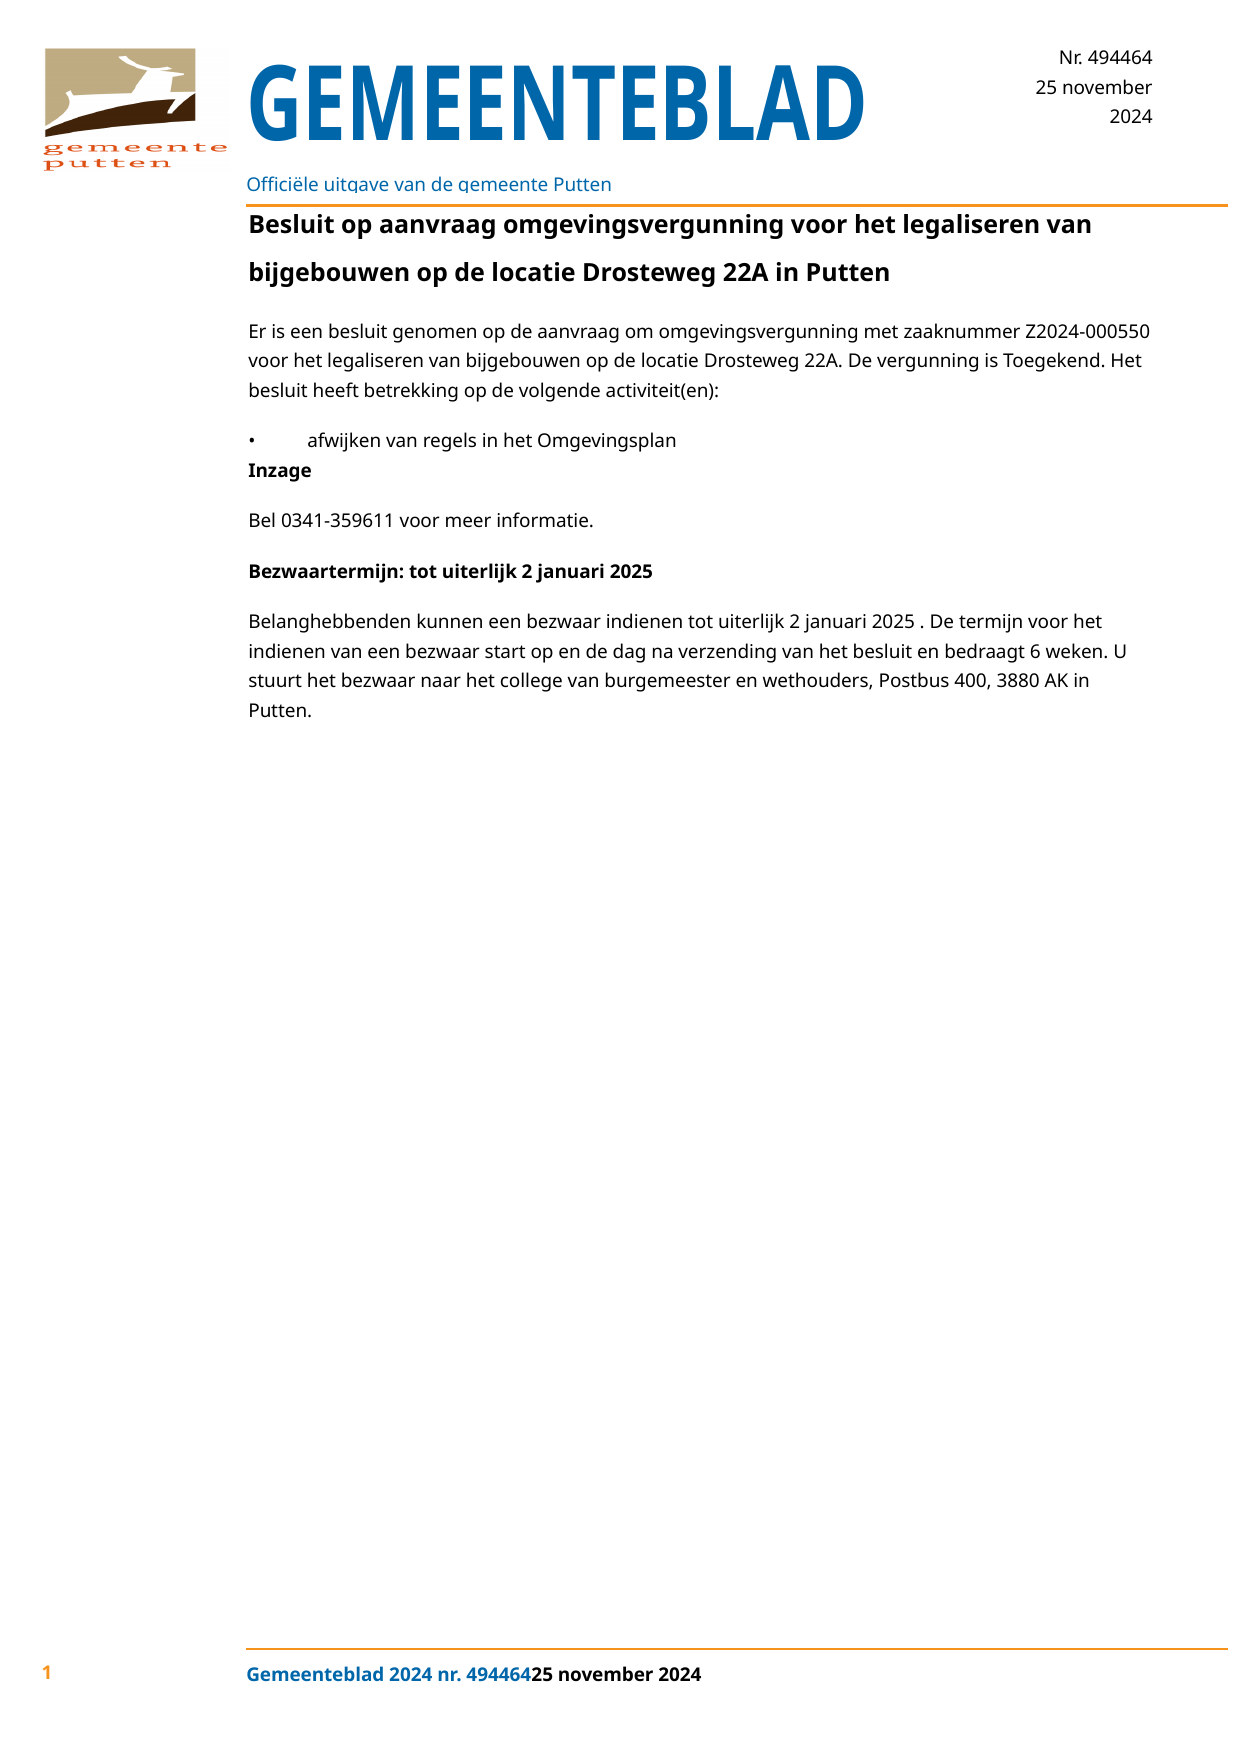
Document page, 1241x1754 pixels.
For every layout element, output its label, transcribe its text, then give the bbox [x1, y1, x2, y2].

text Bel 0341-359611 voor meer informatie. [248, 507, 1152, 533]
text Er is een besluit genomen op de aanvraag om omgevingsvergunning met zaaknummer Z2024-000550 voor het legaliseren van bijgebouwen op de locatie Drosteweg 22A. De vergunning is Toegekend. Het besluit heeft betrekking op de volgende activiteit(en): [248, 318, 1152, 403]
picture [41, 47, 231, 172]
text Besluit op aanvraag omgevingsvergunning voor het legaliseren van bijgebouwen op de locatie Drosteweg 22A in Putten [248, 207, 1152, 288]
text Bezwaartermijn: tot uiterlijk 2 januari 2025 [248, 558, 1152, 584]
text Inzage [248, 457, 1152, 483]
list afwijken van regels in het Omgevingsplan [248, 427, 1152, 453]
text Belanghebbenden kunnen een bezwaar indienen tot uiterlijk 2 januari 2025 . De termijn voor het indienen van een bezwaar start op en de dag na verzending van het besluit en bedraagt 6 weken. U stuurt het bezwaar naar het college van burgemeester en wethouders, Postbus 400, 3880 AK in Putten. [248, 608, 1152, 723]
